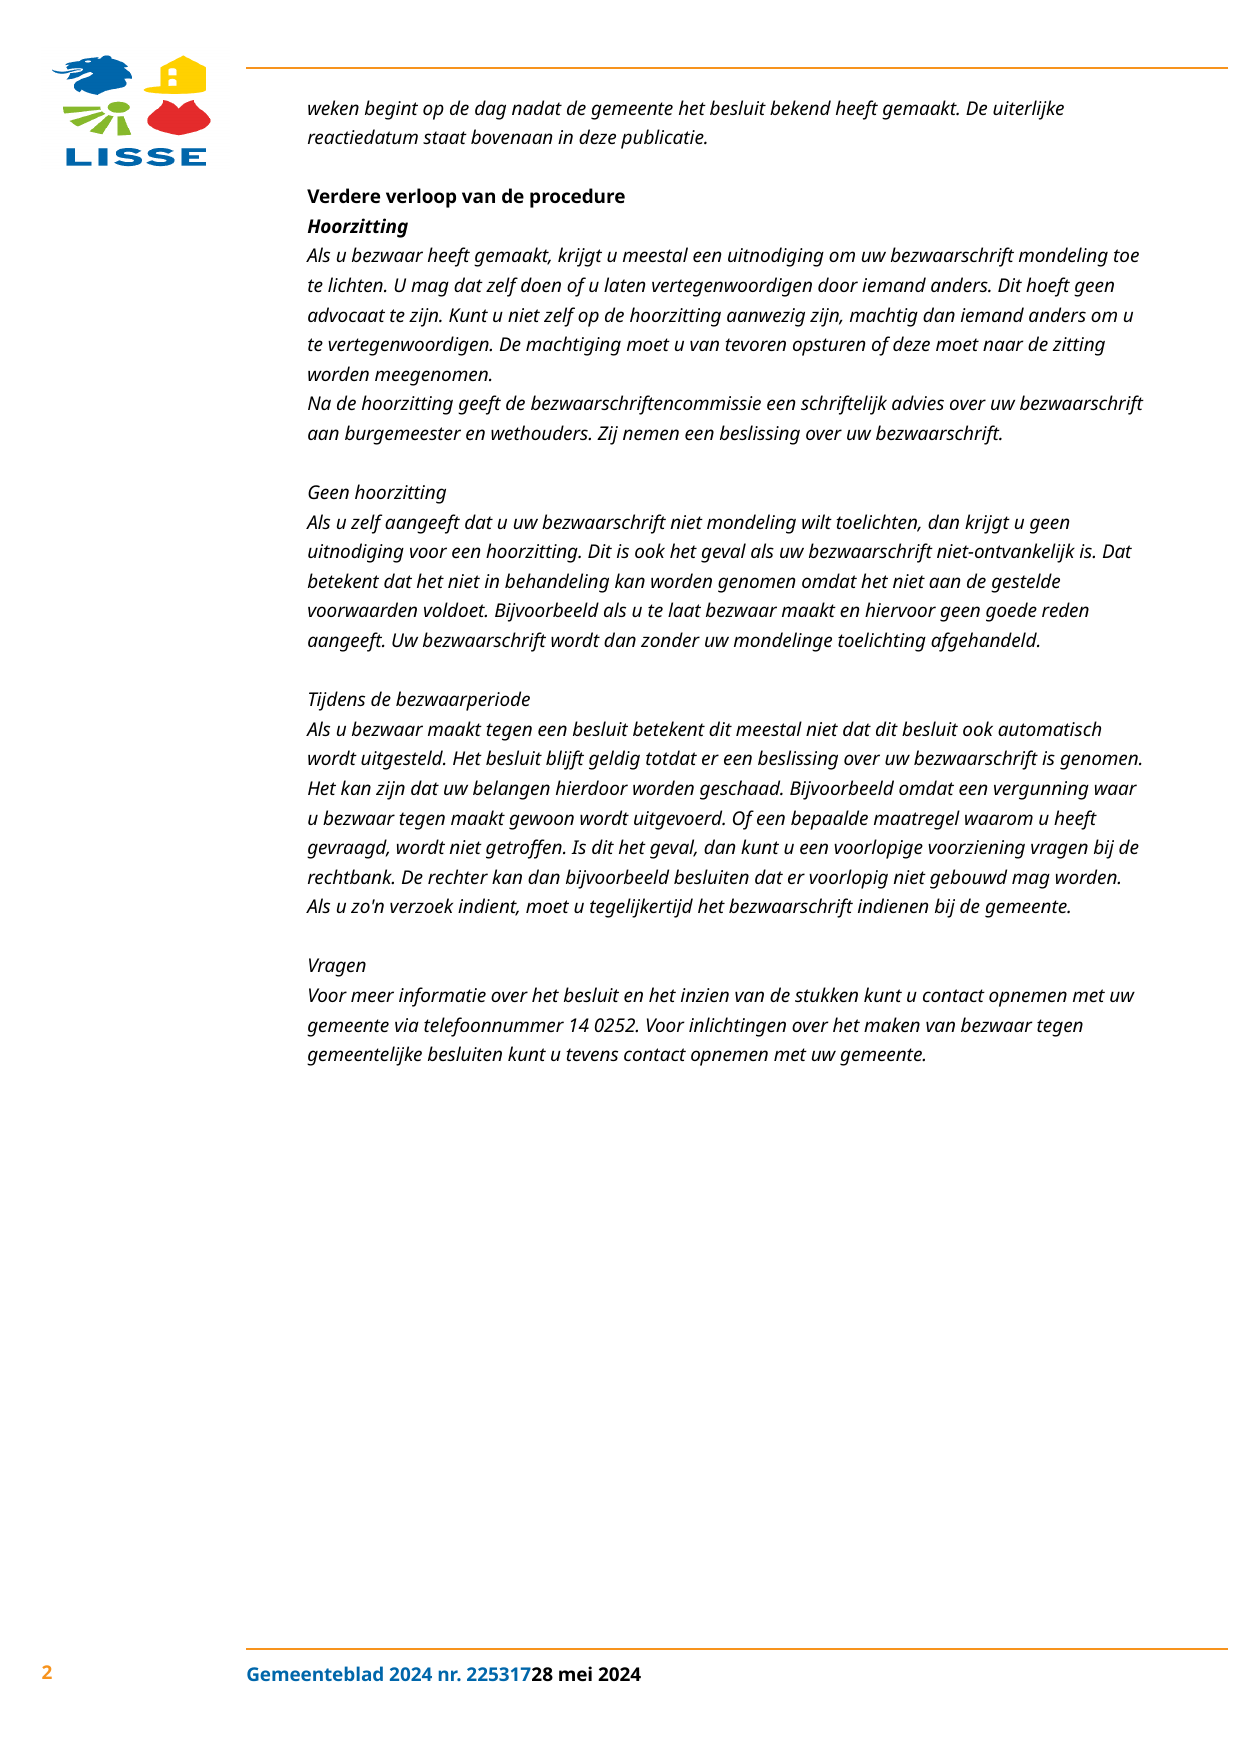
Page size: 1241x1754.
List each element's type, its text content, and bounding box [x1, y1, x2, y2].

list Hoorzitting [248, 213, 1152, 239]
list weken begint op de dag nadat de gemeente het besluit bekend heeft gemaakt. De uiterlijke reactiedatum staat bovenaan in deze publicatie. [248, 95, 1152, 150]
list Na de hoorzitting geeft de bezwaarschriftencommissie een schriftelijk advies over uw bezwaarschrift aan burgemeester en wethouders. Zij nemen een beslissing over uw bezwaarschrift. [248, 391, 1152, 446]
list Als u bezwaar maakt tegen een besluit betekent dit meestal niet dat dit besluit ook automatisch wordt uitgesteld. Het besluit blijft geldig totdat er een beslissing over uw bezwaarschrift is genomen. Het kan zijn dat uw belangen hierdoor worden geschaad. Bijvoorbeeld omdat een vergunning waar u bezwaar tegen maakt gewoon wordt uitgevoerd. Of een bepaalde maatregel waarom u heeft gevraagd, wordt niet getroffen. Is dit het geval, dan kunt u een voorlopige voorziening vragen bij de rechtbank. De rechter kan dan bijvoorbeeld besluiten dat er voorlopig niet gebouwd mag worden. Als u zo'n verzoek indient, moet u tegelijkertijd het bezwaarschrift indienen bij de gemeente. [248, 716, 1152, 919]
list Geen hoorzitting [248, 479, 1152, 505]
list Vragen [248, 953, 1152, 978]
list Als u bezwaar heeft gemaakt, krijgt u meestal een uitnodiging om uw bezwaarschrift mondeling toe te lichten. U mag dat zelf doen of u laten vertegenwoordigen door iemand anders. Dit hoeft geen advocaat te zijn. Kunt u niet zelf op de hoorzitting aanwezig zijn, machtig dan iemand anders om u te vertegenwoordigen. De machtiging moet u van tevoren opsturen of deze moet naar de zitting worden meegenomen. [248, 243, 1152, 387]
list Verdere verloop van de procedure [248, 183, 1152, 209]
picture [41, 47, 231, 172]
list Tijdens de bezwaarperiode [248, 686, 1152, 712]
list Als u zelf aangeeft dat u uw bezwaarschrift niet mondeling wilt toelichten, dan krijgt u geen uitnodiging voor een hoorzitting. Dit is ook het geval als uw bezwaarschrift niet-ontvankelijk is. Dat betekent dat het niet in behandeling kan worden genomen omdat het niet aan de gestelde voorwaarden voldoet. Bijvoorbeeld als u te laat bezwaar maakt en hiervoor geen goede reden aangeeft. Uw bezwaarschrift wordt dan zonder uw mondelinge toelichting afgehandeld. [248, 509, 1152, 653]
list Voor meer informatie over het besluit en het inzien van de stukken kunt u contact opnemen met uw gemeente via telefoonnummer 14 0252. Voor inlichtingen over het maken van bezwaar tegen gemeentelijke besluiten kunt u tevens contact opnemen met uw gemeente. [248, 982, 1152, 1067]
